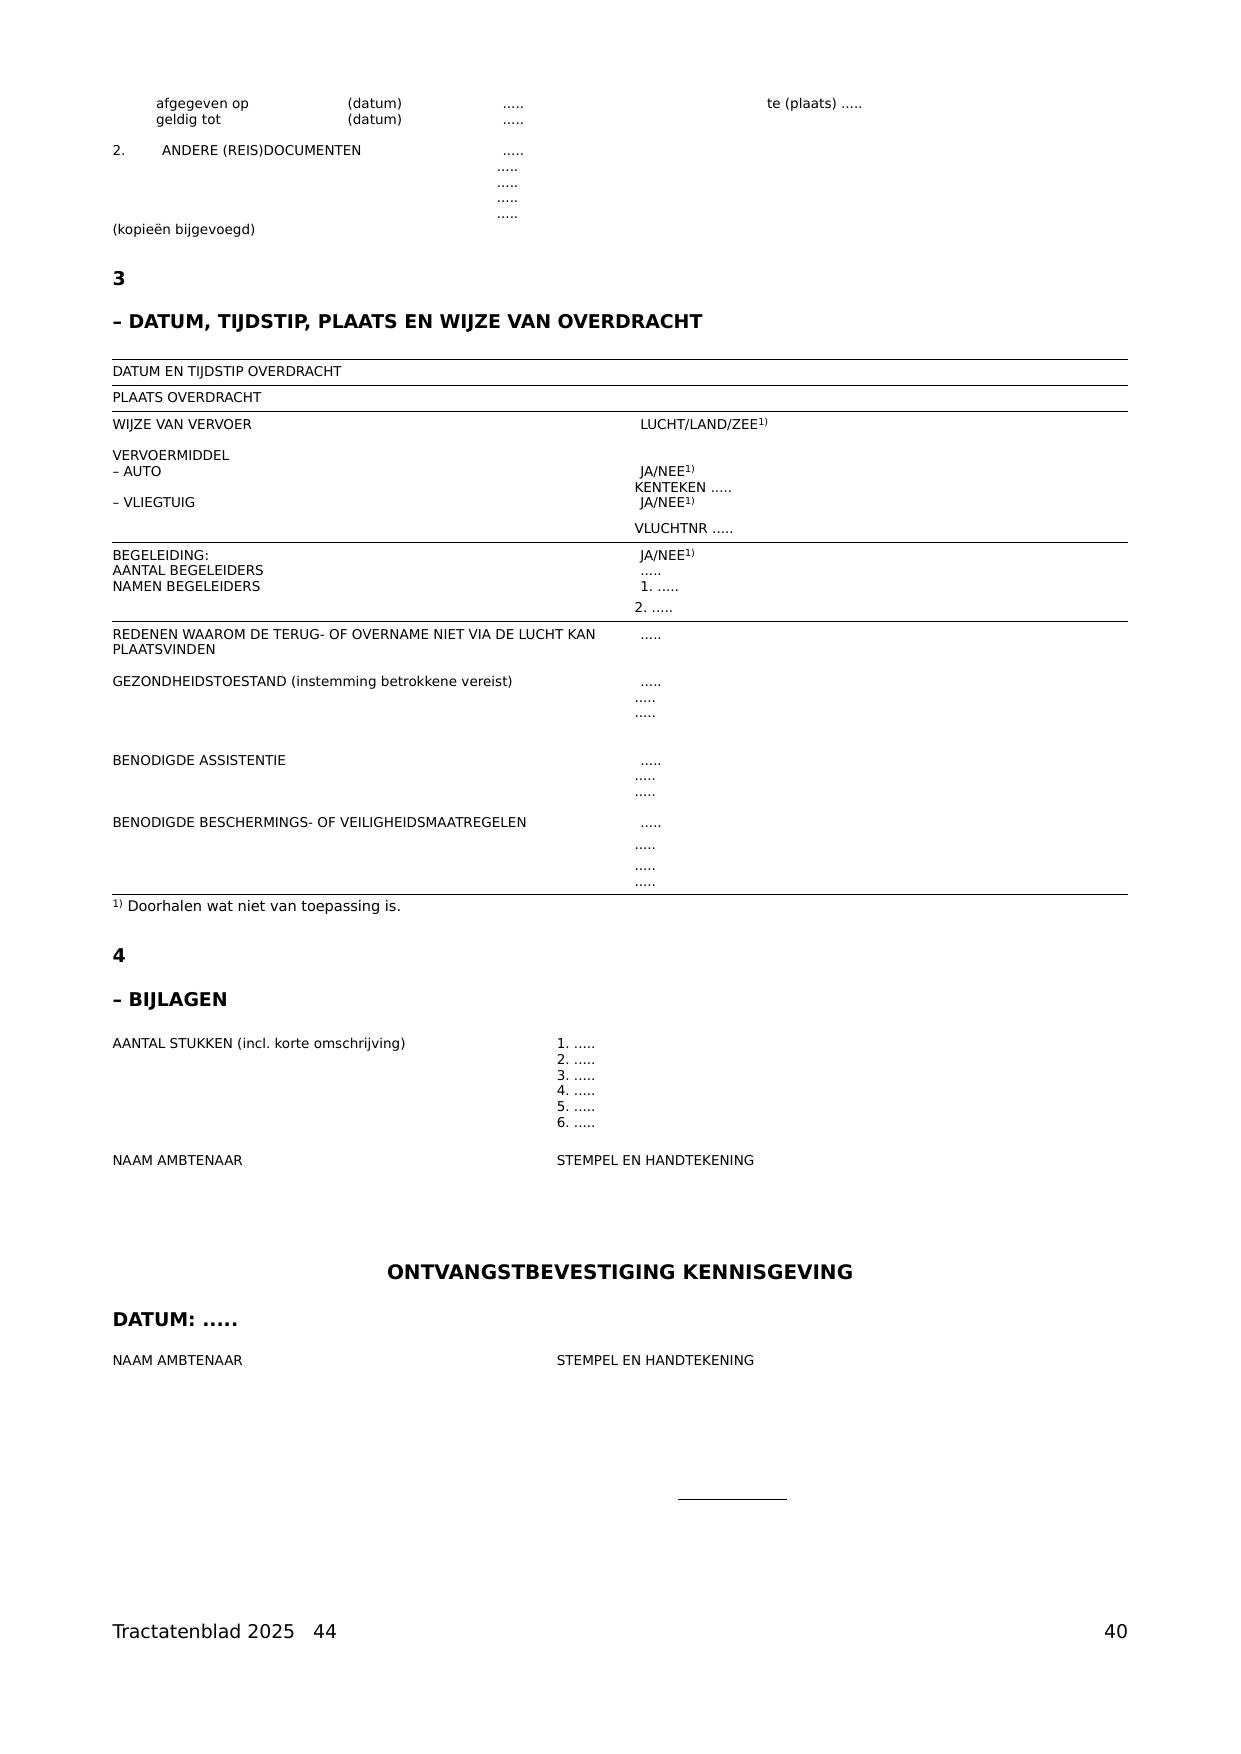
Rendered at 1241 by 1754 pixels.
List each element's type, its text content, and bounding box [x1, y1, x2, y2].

table_cell [112, 1184, 551, 1199]
table_header [112, 96, 156, 127]
table_cell [551, 1369, 1128, 1384]
table_cell ANDERE (REIS)DOCUMENTEN [156, 143, 497, 222]
table_cell ..... [634, 784, 1128, 799]
table_cell afgegeven op [156, 96, 341, 112]
table_header [634, 360, 1128, 384]
table_cell [112, 1200, 551, 1215]
table_header 1. ..... 2. ..... 3. ..... 4. ..... 5. ..... 6. ..... [551, 1036, 1128, 1130]
table_cell ..... [634, 705, 1128, 721]
text DATUM: ..... [112, 1309, 1128, 1331]
table_cell BEGELEIDING: [112, 543, 634, 563]
table_cell VLUCHTNR ..... [634, 516, 1128, 542]
table_cell [112, 1400, 551, 1416]
table_cell 2. ..... [634, 599, 1128, 621]
table_cell LUCHT/LAND/ZEE1) [634, 412, 1128, 432]
subtitle 4 – BIJLAGEN [112, 945, 1128, 1011]
table_cell ..... [634, 815, 1128, 836]
table_cell KENTEKEN ..... [634, 479, 1128, 495]
table_cell ..... [634, 563, 1128, 579]
table_cell [112, 128, 1128, 143]
table_cell (kopieën bijgevoegd) [112, 222, 1128, 237]
table_cell [112, 658, 1128, 674]
table_cell [112, 800, 1128, 815]
table_cell (datum) [341, 112, 497, 127]
table_cell ..... [634, 768, 1128, 784]
table_cell [112, 1215, 551, 1231]
table_cell ..... [634, 622, 1128, 658]
table_cell ..... [497, 143, 1128, 159]
table_cell [551, 1400, 1128, 1416]
table_cell [112, 1168, 551, 1184]
table_cell REDENEN WAAROM DE TERUG- OF OVERNAME NIET VIA DE LUCHT KAN PLAATSVINDEN [112, 622, 634, 658]
table_cell JA/NEE1) [634, 495, 1128, 516]
table_cell [112, 432, 1128, 448]
table_cell ..... [634, 689, 1128, 705]
table_header NAAM AMBTENAAR [112, 1353, 551, 1369]
table_cell ..... [497, 175, 1128, 190]
table_cell [634, 448, 1128, 464]
table_header AANTAL STUKKEN (incl. korte omschrijving) [112, 1036, 551, 1130]
table_cell WIJZE VAN VERVOER [112, 412, 634, 432]
table_cell AANTAL BEGELEIDERS [112, 563, 634, 579]
table_cell 1. ..... [634, 579, 1128, 599]
subtitle 3 – DATUM, TIJDSTIP, PLAATS EN WIJZE VAN OVERDRACHT [112, 267, 1128, 333]
table_cell JA/NEE1) [634, 543, 1128, 563]
table_cell geldig tot [156, 112, 341, 127]
table_cell – VLIEGTUIG [112, 495, 634, 542]
table_cell [112, 721, 1128, 737]
table_cell ..... [634, 674, 1128, 689]
table_header STEMPEL EN HANDTEKENING [551, 1152, 1128, 1168]
table_cell [761, 112, 1128, 127]
table_cell PLAATS OVERDRACHT [112, 386, 634, 411]
table_cell [112, 1369, 551, 1384]
table_cell ..... [634, 752, 1128, 768]
table_cell (datum) [341, 96, 497, 112]
table_cell ..... [497, 159, 1128, 174]
table_cell GEZONDHEIDSTOESTAND (instemming betrokkene vereist) [112, 674, 634, 721]
table_cell ..... [497, 190, 1128, 206]
table_cell [634, 386, 1128, 411]
table_cell BENODIGDE ASSISTENTIE [112, 752, 634, 799]
table_cell [551, 1385, 1128, 1400]
table_cell 1) Doorhalen wat niet van toepassing is. [112, 895, 1128, 915]
table_cell [551, 1215, 1128, 1231]
table_cell – AUTO [112, 464, 634, 495]
table_cell [112, 1416, 551, 1432]
table_header DATUM EN TIJDSTIP OVERDRACHT [112, 360, 634, 384]
table_cell [551, 1168, 1128, 1184]
table_cell BENODIGDE BESCHERMINGS- OF VEILIGHEIDSMAATREGELEN [112, 815, 634, 894]
table_cell [551, 1416, 1128, 1432]
table_cell VERVOERMIDDEL [112, 448, 634, 464]
table_cell [112, 737, 1128, 752]
table_cell [112, 1385, 551, 1400]
table_cell ..... [497, 206, 1128, 222]
table_cell 2. [112, 143, 156, 222]
table_cell ..... [497, 96, 761, 112]
table_header STEMPEL EN HANDTEKENING [551, 1353, 1128, 1369]
table_cell JA/NEE1) [634, 464, 1128, 479]
table_cell [551, 1184, 1128, 1199]
table_cell ..... ..... [634, 857, 1128, 894]
table_cell ..... [634, 836, 1128, 857]
table_header NAAM AMBTENAAR [112, 1152, 551, 1168]
table_cell [551, 1200, 1128, 1215]
table_cell NAMEN BEGELEIDERS [112, 579, 634, 621]
table_cell ..... [497, 112, 761, 127]
subtitle ONTVANGSTBEVESTIGING KENNISGEVING [112, 1261, 1128, 1284]
table_cell te (plaats) ..... [761, 96, 1128, 112]
